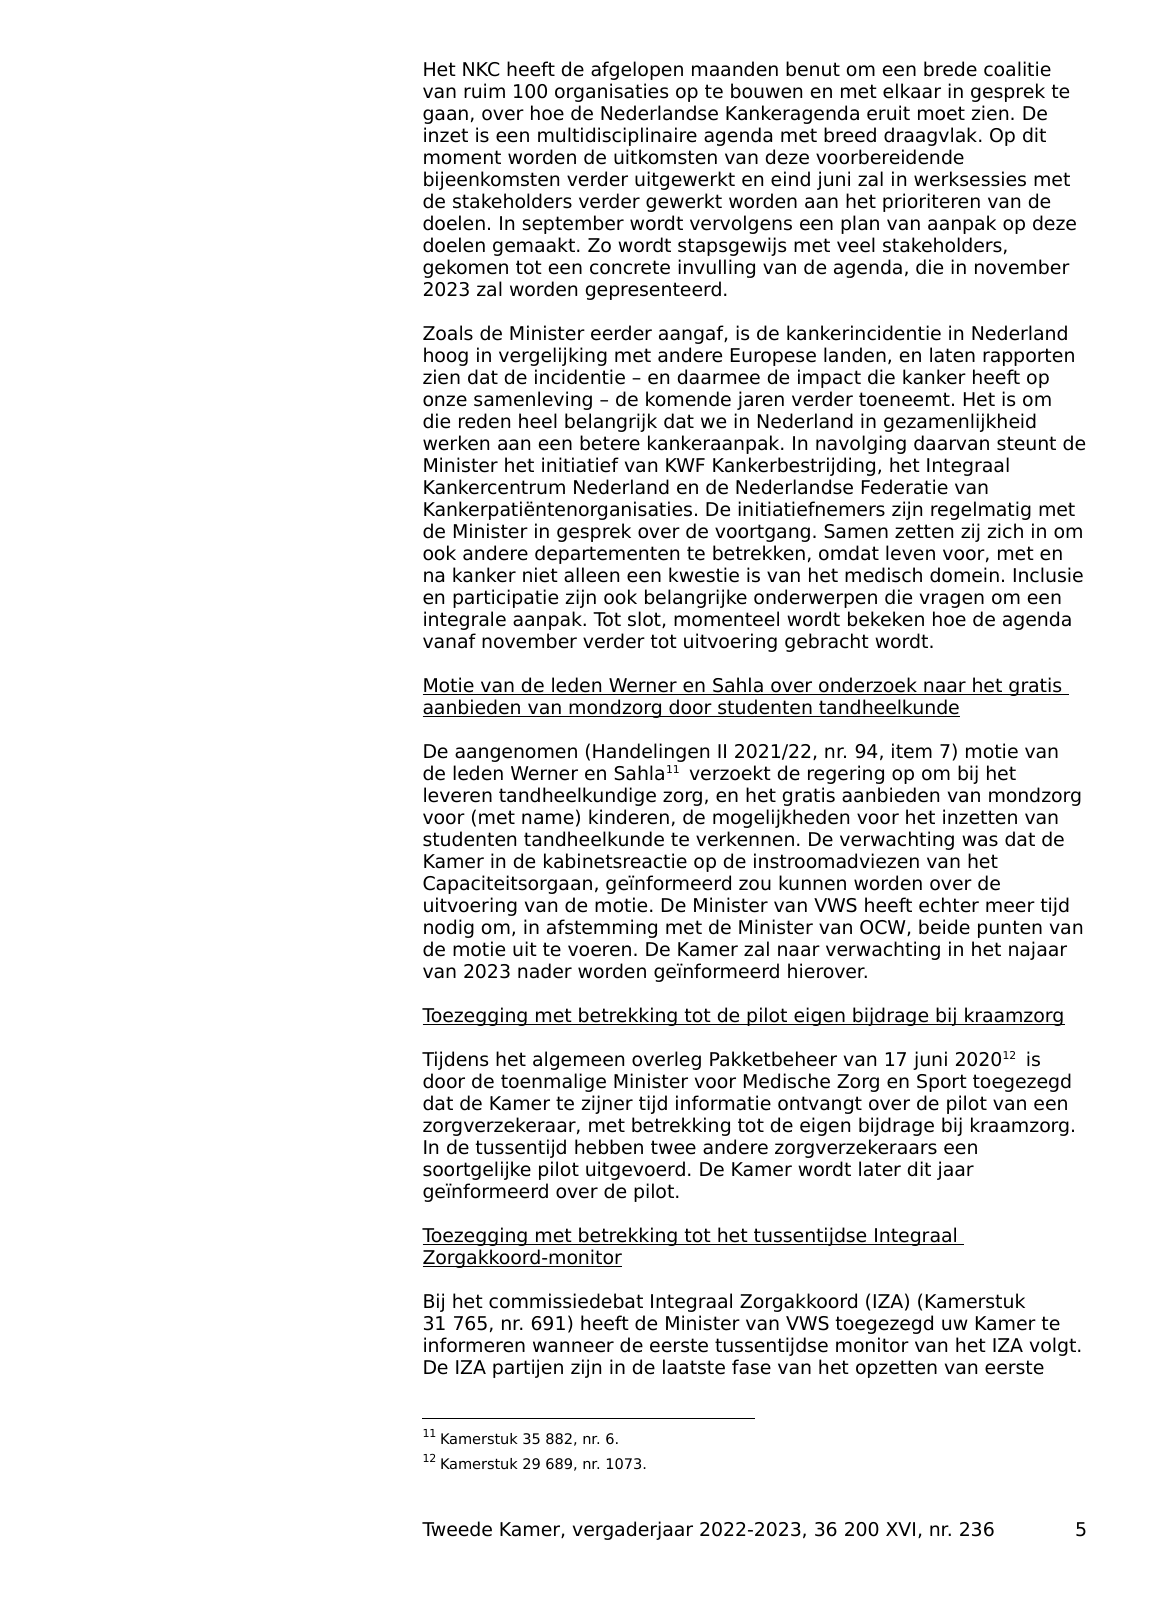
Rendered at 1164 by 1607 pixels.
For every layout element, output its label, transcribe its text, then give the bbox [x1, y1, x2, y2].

text Tijdens het algemeen overleg Pakketbeheer van 17 juni 2020 is door de toenmalige Minister voor Medische Zorg en Sport toegezegd dat de Kamer te zijner tijd informatie ontvangt over de pilot van een zorgverzekeraar, met betrekking tot de eigen bijdrage bij kraamzorg. In de tussentijd hebben twee andere zorgverzekeraars een soortgelijke pilot uitgevoerd. De Kamer wordt later dit jaar geïnformeerd over de pilot. [422, 1049, 1087, 1203]
text Het NKC heeft de afgelopen maanden benut om een brede coalitie van ruim 100 organisaties op te bouwen en met elkaar in gesprek te gaan, over hoe de Nederlandse Kankeragenda eruit moet zien. De inzet is een multidisciplinaire agenda met breed draagvlak. Op dit moment worden de uitkomsten van deze voorbereidende bijeenkomsten verder uitgewerkt en eind juni zal in werksessies met de stakeholders verder gewerkt worden aan het prioriteren van de doelen. In september wordt vervolgens een plan van aanpak op deze doelen gemaakt. Zo wordt stapsgewijs met veel stakeholders, gekomen tot een concrete invulling van de agenda, die in november 2023 zal worden gepresenteerd. [422, 59, 1087, 301]
text Kamerstuk 29 689, nr. 1073. [422, 1452, 1087, 1474]
text Zoals de Minister eerder aangaf, is de kankerincidentie in Nederland hoog in vergelijking met andere Europese landen, en laten rapporten zien dat de incidentie – en daarmee de impact die kanker heeft op onze samenleving – de komende jaren verder toeneemt. Het is om die reden heel belangrijk dat we in Nederland in gezamenlijkheid werken aan een betere kankeraanpak. In navolging daarvan steunt de Minister het initiatief van KWF Kankerbestrijding, het Integraal Kankercentrum Nederland en de Nederlandse Federatie van Kankerpatiëntenorganisaties. De initiatiefnemers zijn regelmatig met de Minister in gesprek over de voortgang. Samen zetten zij zich in om ook andere departementen te betrekken, omdat leven voor, met en na kanker niet alleen een kwestie is van het medisch domein. Inclusie en participatie zijn ook belangrijke onderwerpen die vragen om een integrale aanpak. Tot slot, momenteel wordt bekeken hoe de agenda vanaf november verder tot uitvoering gebracht wordt. [422, 323, 1087, 653]
text De aangenomen (Handelingen II 2021/22, nr. 94, item 7) motie van de leden Werner en Sahla verzoekt de regering op om bij het leveren tandheelkundige zorg, en het gratis aanbieden van mondzorg voor (met name) kinderen, de mogelijkheden voor het inzetten van studenten tandheelkunde te verkennen. De verwachting was dat de Kamer in de kabinetsreactie op de instroomadviezen van het Capaciteitsorgaan, geïnformeerd zou kunnen worden over de uitvoering van de motie. De Minister van VWS heeft echter meer tijd nodig om, in afstemming met de Minister van OCW, beide punten van de motie uit te voeren. De Kamer zal naar verwachting in het najaar van 2023 nader worden geïnformeerd hierover. [422, 741, 1087, 983]
text Bij het commissiedebat Integraal Zorgakkoord (IZA) (Kamerstuk 31 765, nr. 691) heeft de Minister van VWS toegezegd uw Kamer te informeren wanneer de eerste tussentijdse monitor van het IZA volgt. De IZA partijen zijn in de laatste fase van het opzetten van eerste [422, 1291, 1087, 1379]
subtitle Motie van de leden Werner en Sahla over onderzoek naar het gratis aanbieden van mondzorg door studenten tandheelkunde [422, 675, 1087, 719]
subtitle Toezegging met betrekking tot de pilot eigen bijdrage bij kraamzorg [422, 1005, 1087, 1027]
text Kamerstuk 35 882, nr. 6. [422, 1427, 1087, 1449]
subtitle Toezegging met betrekking tot het tussentijdse Integraal Zorgakkoord-monitor [422, 1225, 1087, 1269]
